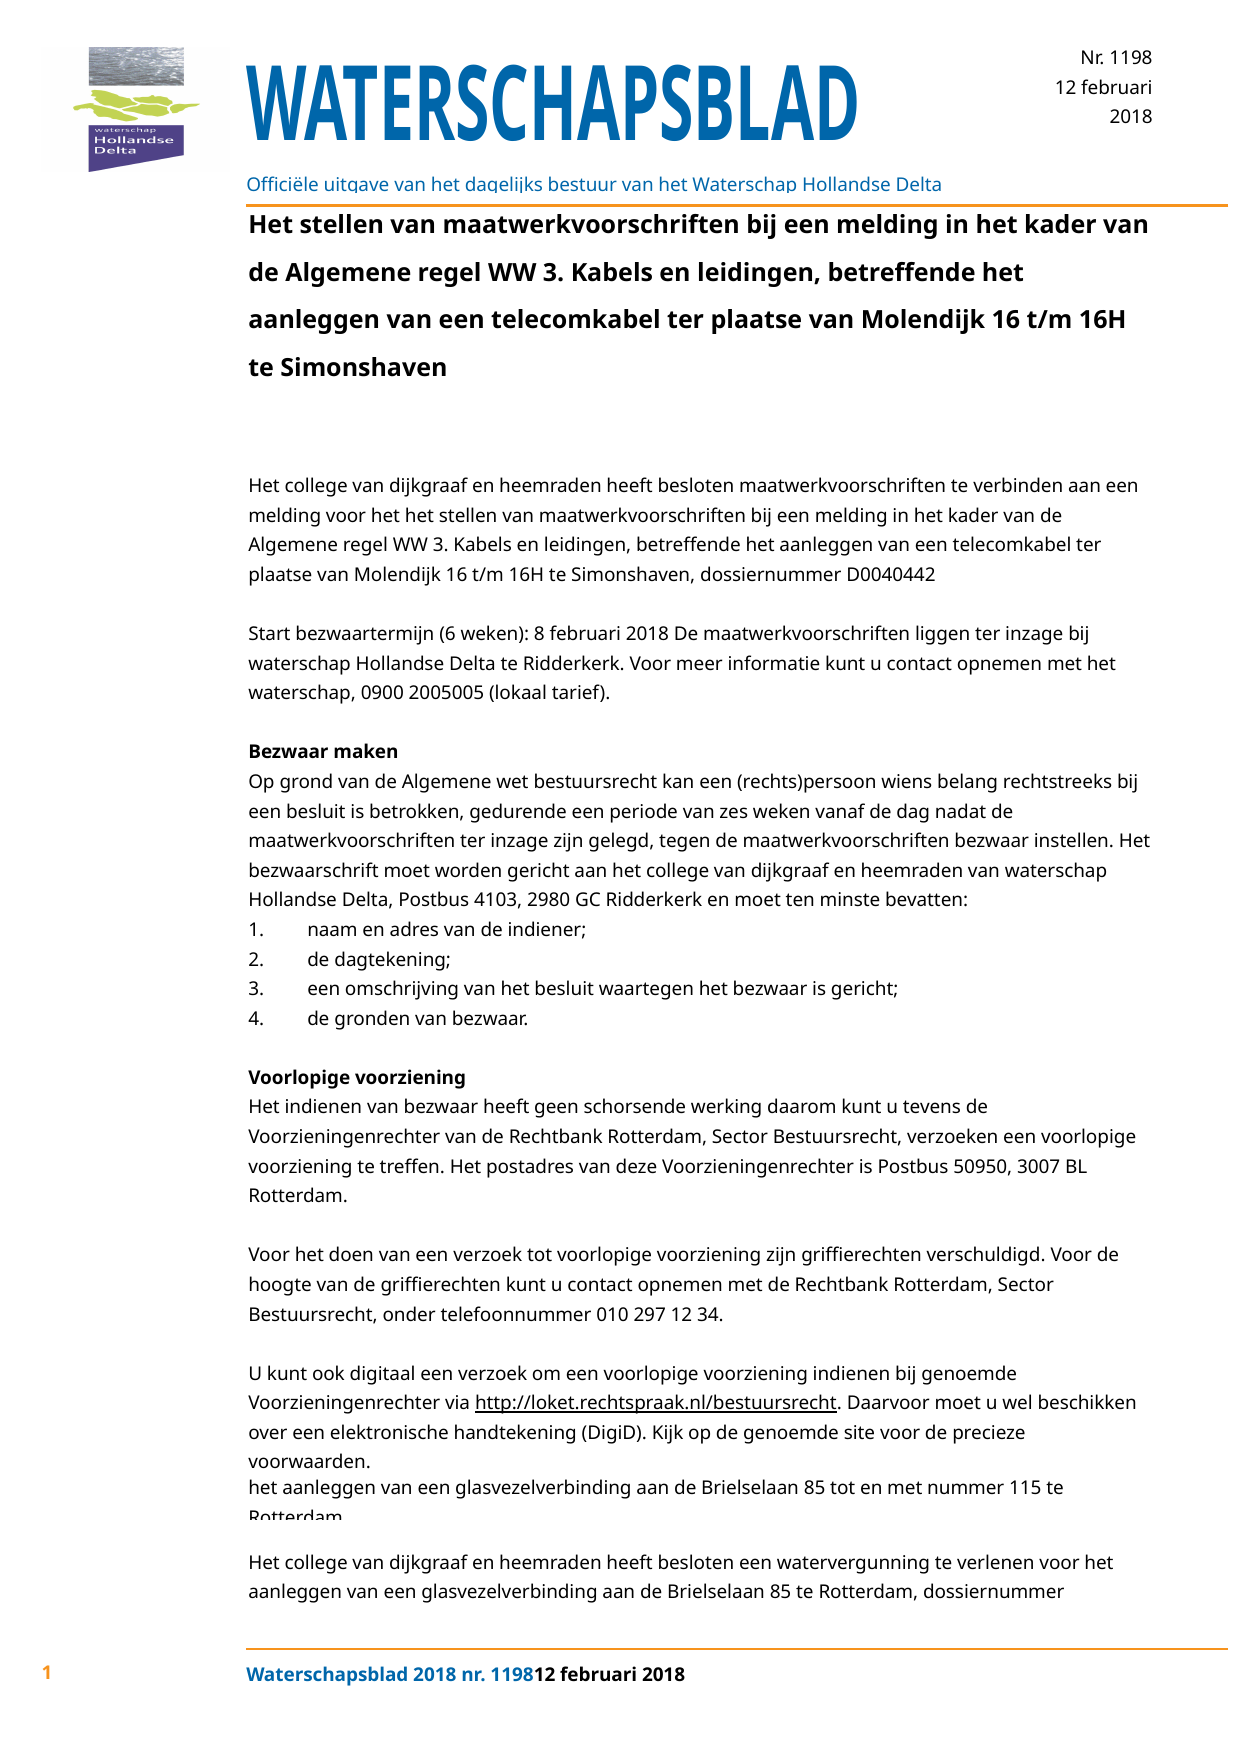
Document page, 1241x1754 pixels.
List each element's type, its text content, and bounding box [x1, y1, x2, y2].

table_cell het aanleggen van een glasvezelverbinding aan de Brielselaan 85 tot en met nummer 115 te Rotterdam Het college van dijkgraaf en heemraden heeft besloten een watervergunning te verlenen voor het aanleggen van een glasvezelverbinding aan de Brielselaan 85 te Rotterdam, dossiernummer [248, 1474, 1152, 1604]
picture [41, 47, 231, 172]
table_header Het college van dijkgraaf en heemraden heeft besloten maatwerkvoorschriften te verbinden aan een melding voor het het stellen van maatwerkvoorschriften bij een melding in het kader van de Algemene regel WW 3. Kabels en leidingen, betreffende het aanleggen van een telecomkabel ter plaatse van Molendijk 16 t/m 16H te Simonshaven, dossiernummer D0040442 Start bezwaartermijn (6 weken): 8 februari 2018 De maatwerkvoorschriften liggen ter inzage bij waterschap Hollandse Delta te Ridderkerk. Voor meer informatie kunt u contact opnemen met het waterschap, 0900 2005005 (lokaal tarief). Bezwaar maken Op grond van de Algemene wet bestuursrecht kan een (rechts)persoon wiens belang rechtstreeks bij een besluit is betrokken, gedurende een periode van zes weken vanaf de dag nadat de maatwerkvoorschriften ter inzage zijn gelegd, tegen de maatwerkvoorschriften bezwaar instellen. Het bezwaarschrift moet worden gericht aan het college van dijkgraaf en heemraden van waterschap Hollandse Delta, Postbus 4103, 2980 GC Ridderkerk en moet ten minste bevatten: naam en adres van de indiener; de dagtekening; een omschrijving van het besluit waartegen het bezwaar is gericht; de gronden van bezwaar. Voorlopige voorziening Het indienen van bezwaar heeft geen schorsende werking daarom kunt u tevens de Voorzieningenrechter van de Rechtbank Rotterdam, Sector Bestuursrecht, verzoeken een voorlopige voorziening te treffen. Het postadres van deze Voorzieningenrechter is Postbus 50950, 3007 BL Rotterdam. Voor het doen van een verzoek tot voorlopige voorziening zijn griffierechten verschuldigd. Voor de hoogte van de griffierechten kunt u contact opnemen met de Rechtbank Rotterdam, Sector Bestuursrecht, onder telefoonnummer 010 297 12 34. U kunt ook digitaal een verzoek om een voorlopige voorziening indienen bij genoemde Voorzieningenrechter via http://loket.rechtspraak.nl/bestuursrecht. Daarvoor moet u wel beschikken over een elektronische handtekening (DigiD). Kijk op de genoemde site voor de precieze voorwaarden. [248, 413, 1152, 1474]
text Het stellen van maatwerkvoorschriften bij een melding in het kader van de Algemene regel WW 3. Kabels en leidingen, betreffende het aanleggen van een telecomkabel ter plaatse van Molendijk 16 t/m 16H te Simonshaven [248, 207, 1152, 384]
